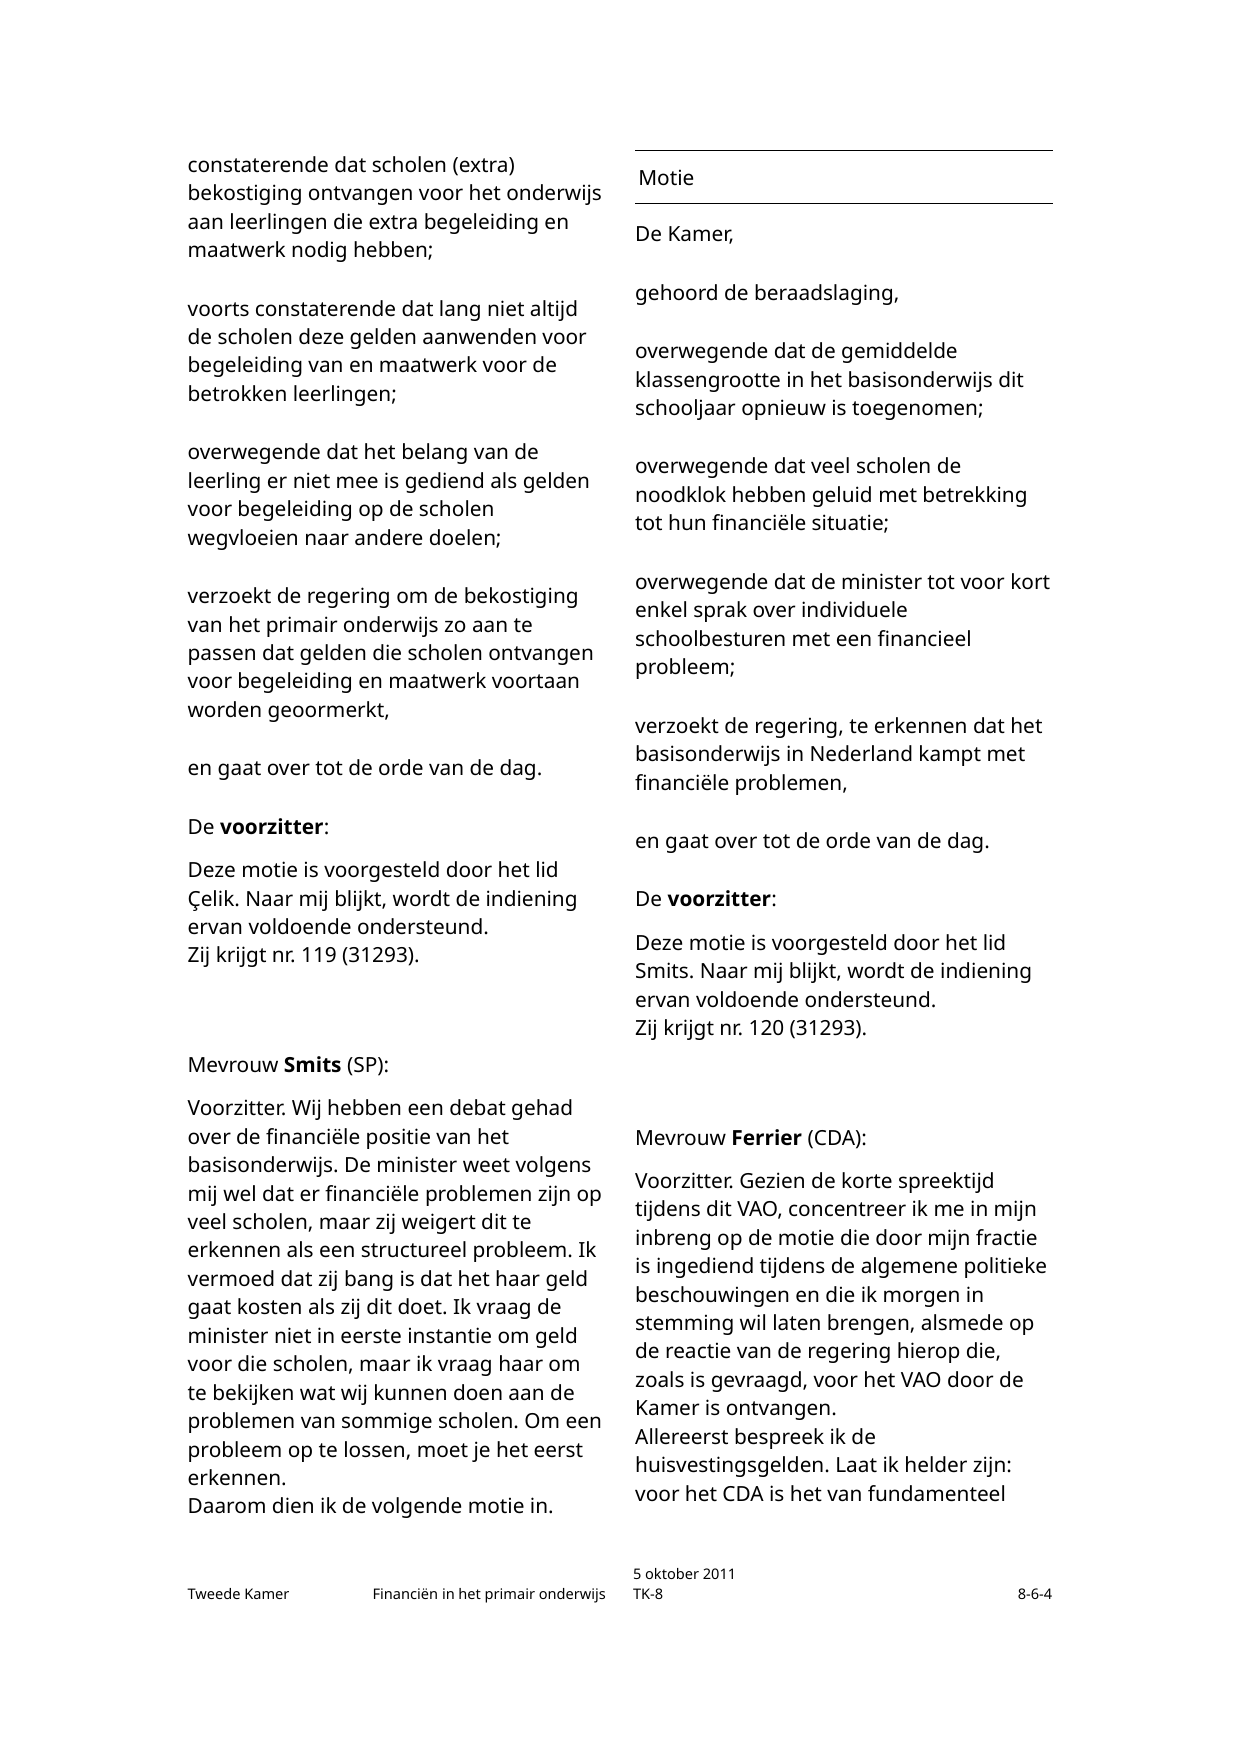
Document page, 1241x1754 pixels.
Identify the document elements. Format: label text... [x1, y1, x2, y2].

text overwegende dat het belang van de leerling er niet mee is gediend als gelden voor begeleiding op de scholen wegvloeien naar andere doelen; [187, 437, 605, 551]
text en gaat over tot de orde van de dag. [187, 753, 605, 782]
text en gaat over tot de orde van de dag. [635, 826, 1053, 854]
text De voorzitter: [187, 812, 605, 840]
subtitle Motie [635, 151, 1053, 203]
text De voorzitter: [635, 884, 1053, 913]
text  [187, 999, 605, 1027]
text Deze motie is voorgesteld door het lid Çelik. Naar mij blijkt, wordt de indiening ervan voldoende ondersteund. [187, 855, 605, 941]
text Daarom dien ik de volgende motie in. [187, 1492, 605, 1520]
text gehoord de beraadslaging, [635, 278, 1053, 306]
text overwegende dat veel scholen de noodklok hebben geluid met betrekking tot hun financiële situatie; [635, 452, 1053, 537]
text Voorzitter. Wij hebben een debat gehad over de financiële positie van het basisonderwijs. De minister weet volgens mij wel dat er financiële problemen zijn op veel scholen, maar zij weigert dit te erkennen als een structureel probleem. Ik vermoed dat zij bang is dat het haar geld gaat kosten als zij dit doet. Ik vraag de minister niet in eerste instantie om geld voor die scholen, maar ik vraag haar om te bekijken wat wij kunnen doen aan de problemen van sommige scholen. Om een probleem op te lossen, moet je het eerst erkennen. [187, 1093, 605, 1492]
text constaterende dat scholen (extra) bekostiging ontvangen voor het onderwijs aan leerlingen die extra begeleiding en maatwerk nodig hebben; [187, 150, 605, 264]
text Zij krijgt nr. 120 (31293). [635, 1013, 1053, 1042]
text Mevrouw Ferrier (CDA): [635, 1123, 1053, 1151]
text Mevrouw Smits (SP): [187, 1050, 605, 1078]
text  [635, 1072, 1053, 1100]
text verzoekt de regering, te erkennen dat het basisonderwijs in Nederland kampt met financiële problemen, [635, 711, 1053, 796]
text De Kamer, [635, 219, 1053, 248]
text Allereerst bespreek ik de huisvestingsgelden. Laat ik helder zijn: voor het CDA is het van fundamenteel [635, 1422, 1053, 1507]
text verzoekt de regering om de bekostiging van het primair onderwijs zo aan te passen dat gelden die scholen ontvangen voor begeleiding en maatwerk voortaan worden geoormerkt, [187, 581, 605, 723]
text Zij krijgt nr. 119 (31293). [187, 941, 605, 969]
text Voorzitter. Gezien de korte spreektijd tijdens dit VAO, concentreer ik me in mijn inbreng op de motie die door mijn fractie is ingediend tijdens de algemene politieke beschouwingen en die ik morgen in stemming wil laten brengen, alsmede op de reactie van de regering hierop die, zoals is gevraagd, voor het VAO door de Kamer is ontvangen. [635, 1166, 1053, 1422]
text overwegende dat de minister tot voor kort enkel sprak over individuele schoolbesturen met een financieel probleem; [635, 567, 1053, 681]
text overwegende dat de gemiddelde klassengrootte in het basisonderwijs dit schooljaar opnieuw is toegenomen; [635, 336, 1053, 422]
text Deze motie is voorgesteld door het lid Smits. Naar mij blijkt, wordt de indiening ervan voldoende ondersteund. [635, 928, 1053, 1013]
text voorts constaterende dat lang niet altijd de scholen deze gelden aanwenden voor begeleiding van en maatwerk voor de betrokken leerlingen; [187, 294, 605, 407]
